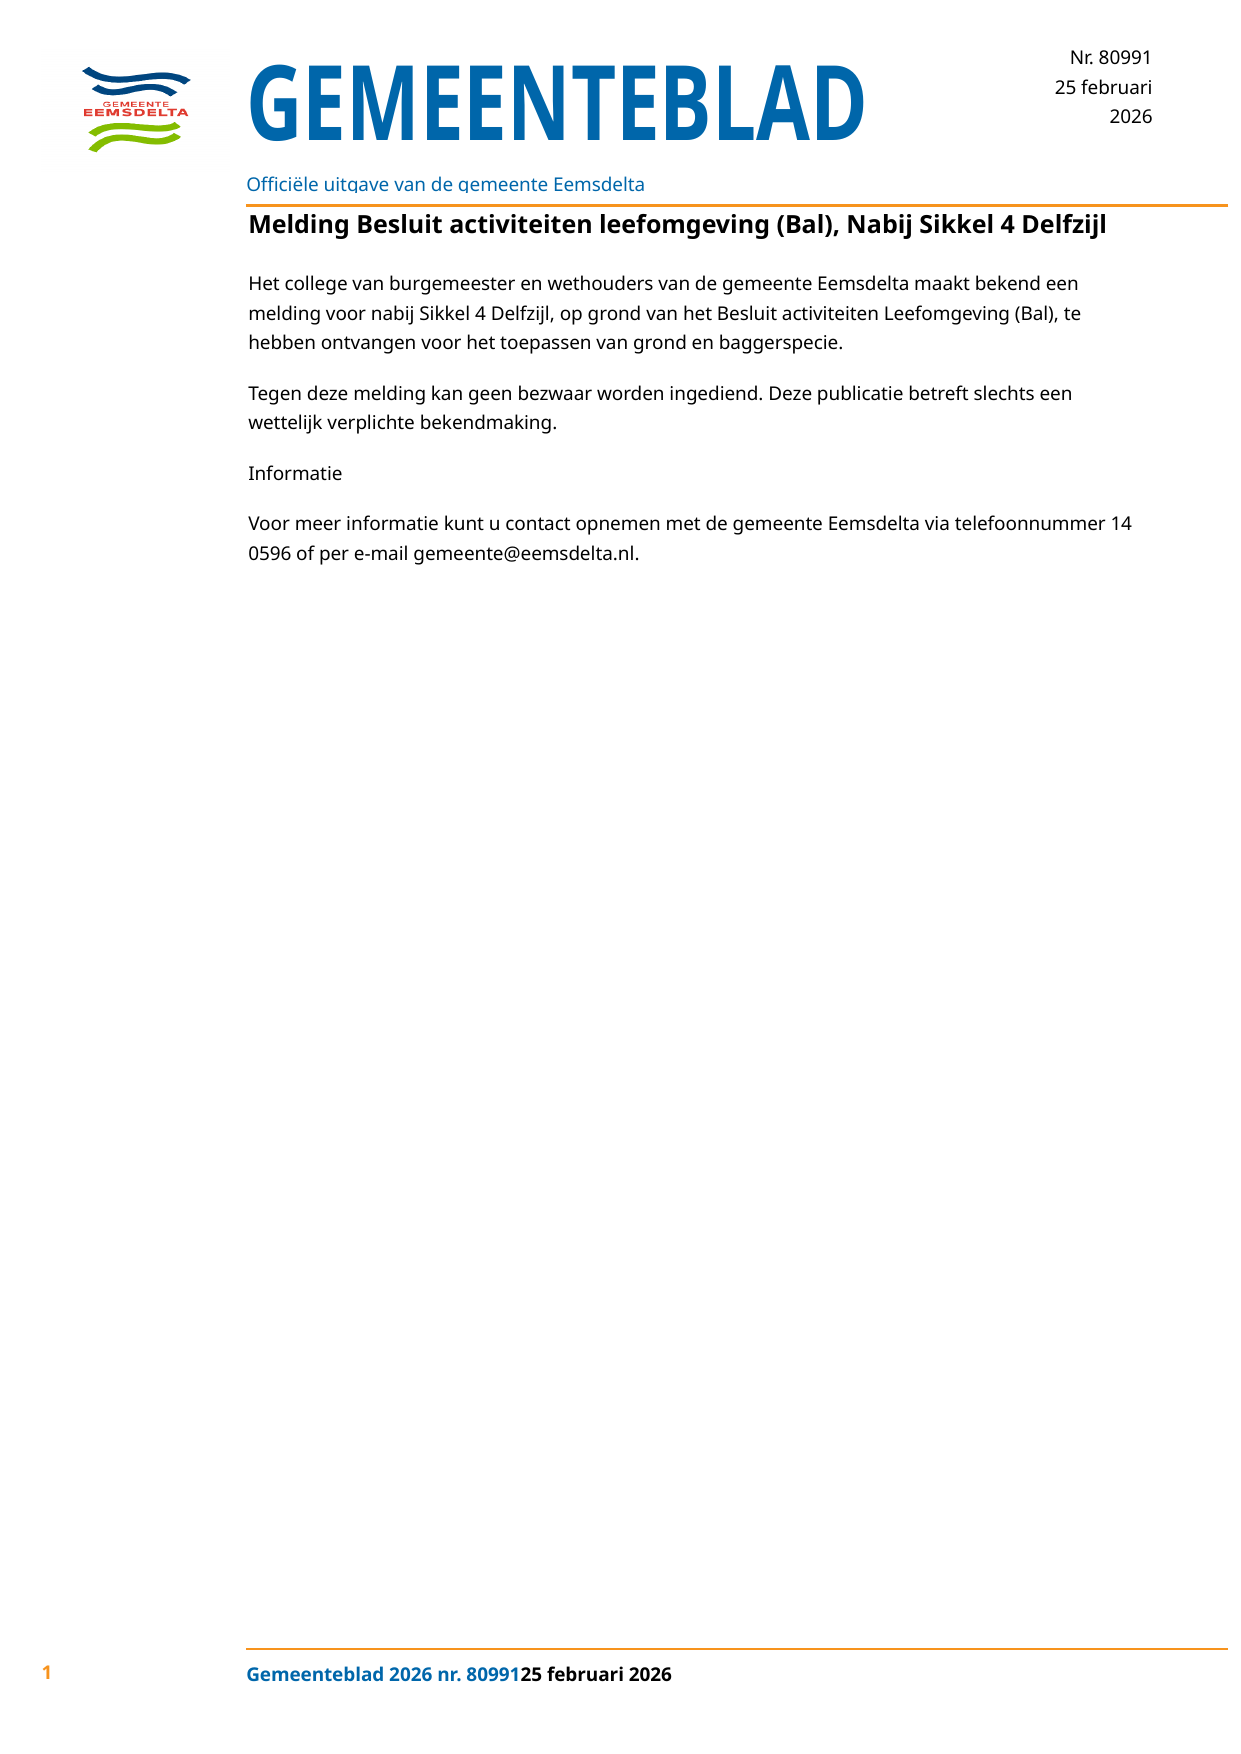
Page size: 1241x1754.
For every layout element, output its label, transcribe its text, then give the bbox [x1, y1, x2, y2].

text Voor meer informatie kunt u contact opnemen met de gemeente Eemsdelta via telefoonnummer 14 0596 of per e-mail gemeente@eemsdelta.nl. [248, 510, 1152, 566]
text Melding Besluit activiteiten leefomgeving (Bal), Nabij Sikkel 4 Delfzijl [248, 207, 1152, 241]
text Informatie [248, 460, 1152, 486]
text Tegen deze melding kan geen bezwaar worden ingediend. Deze publicatie betreft slechts een wettelijk verplichte bekendmaking. [248, 380, 1152, 435]
picture [41, 47, 231, 172]
text Het college van burgemeester en wethouders van de gemeente Eemsdelta maakt bekend een melding voor nabij Sikkel 4 Delfzijl, op grond van het Besluit activiteiten Leefomgeving (Bal), te hebben ontvangen voor het toepassen van grond en baggerspecie. [248, 270, 1152, 355]
